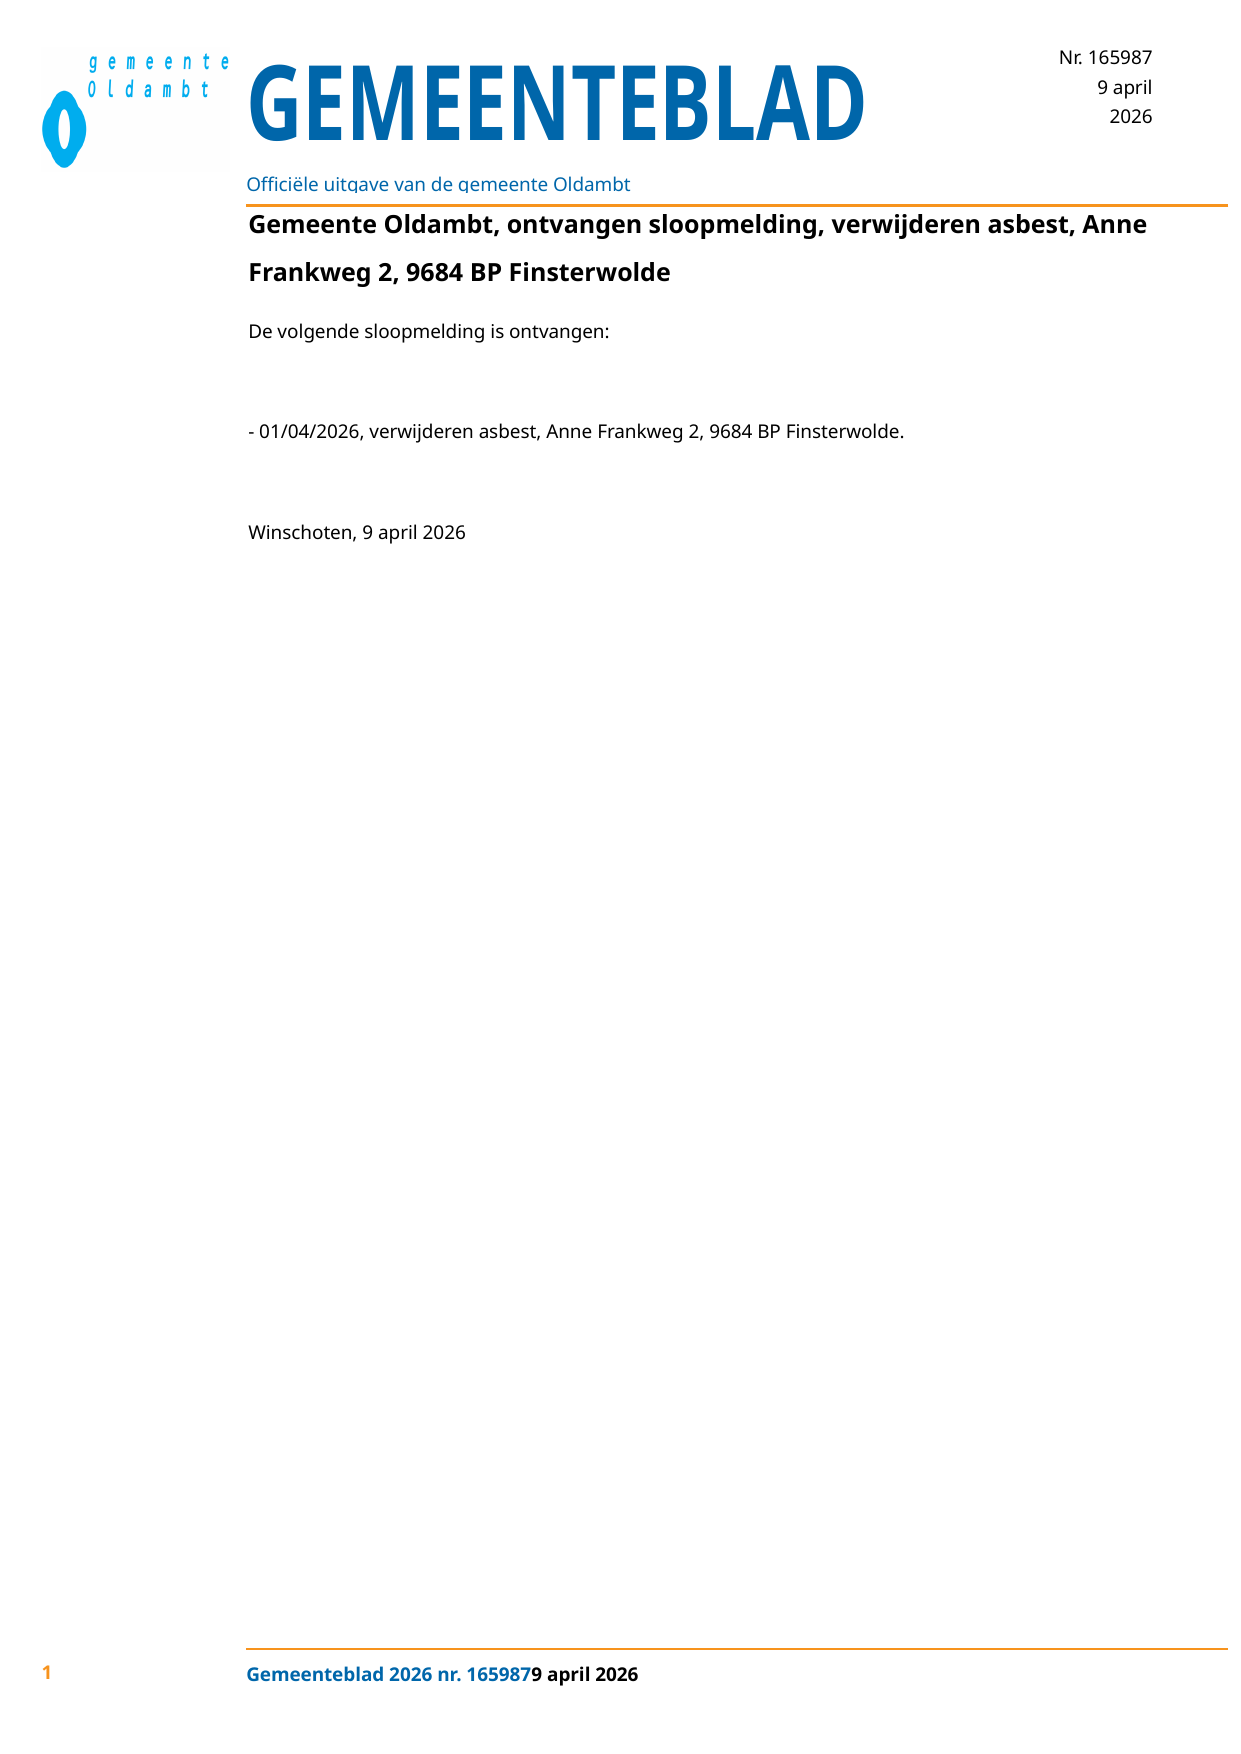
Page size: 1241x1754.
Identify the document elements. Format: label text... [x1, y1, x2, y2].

text Gemeente Oldambt, ontvangen sloopmelding, verwijderen asbest, Anne Frankweg 2, 9684 BP Finsterwolde [248, 207, 1152, 288]
picture [41, 47, 231, 172]
text - 01/04/2026, verwijderen asbest, Anne Frankweg 2, 9684 BP Finsterwolde. [248, 419, 1152, 444]
text Winschoten, 9 april 2026 [248, 519, 1152, 545]
text De volgende sloopmelding is ontvangen: [248, 318, 1152, 344]
